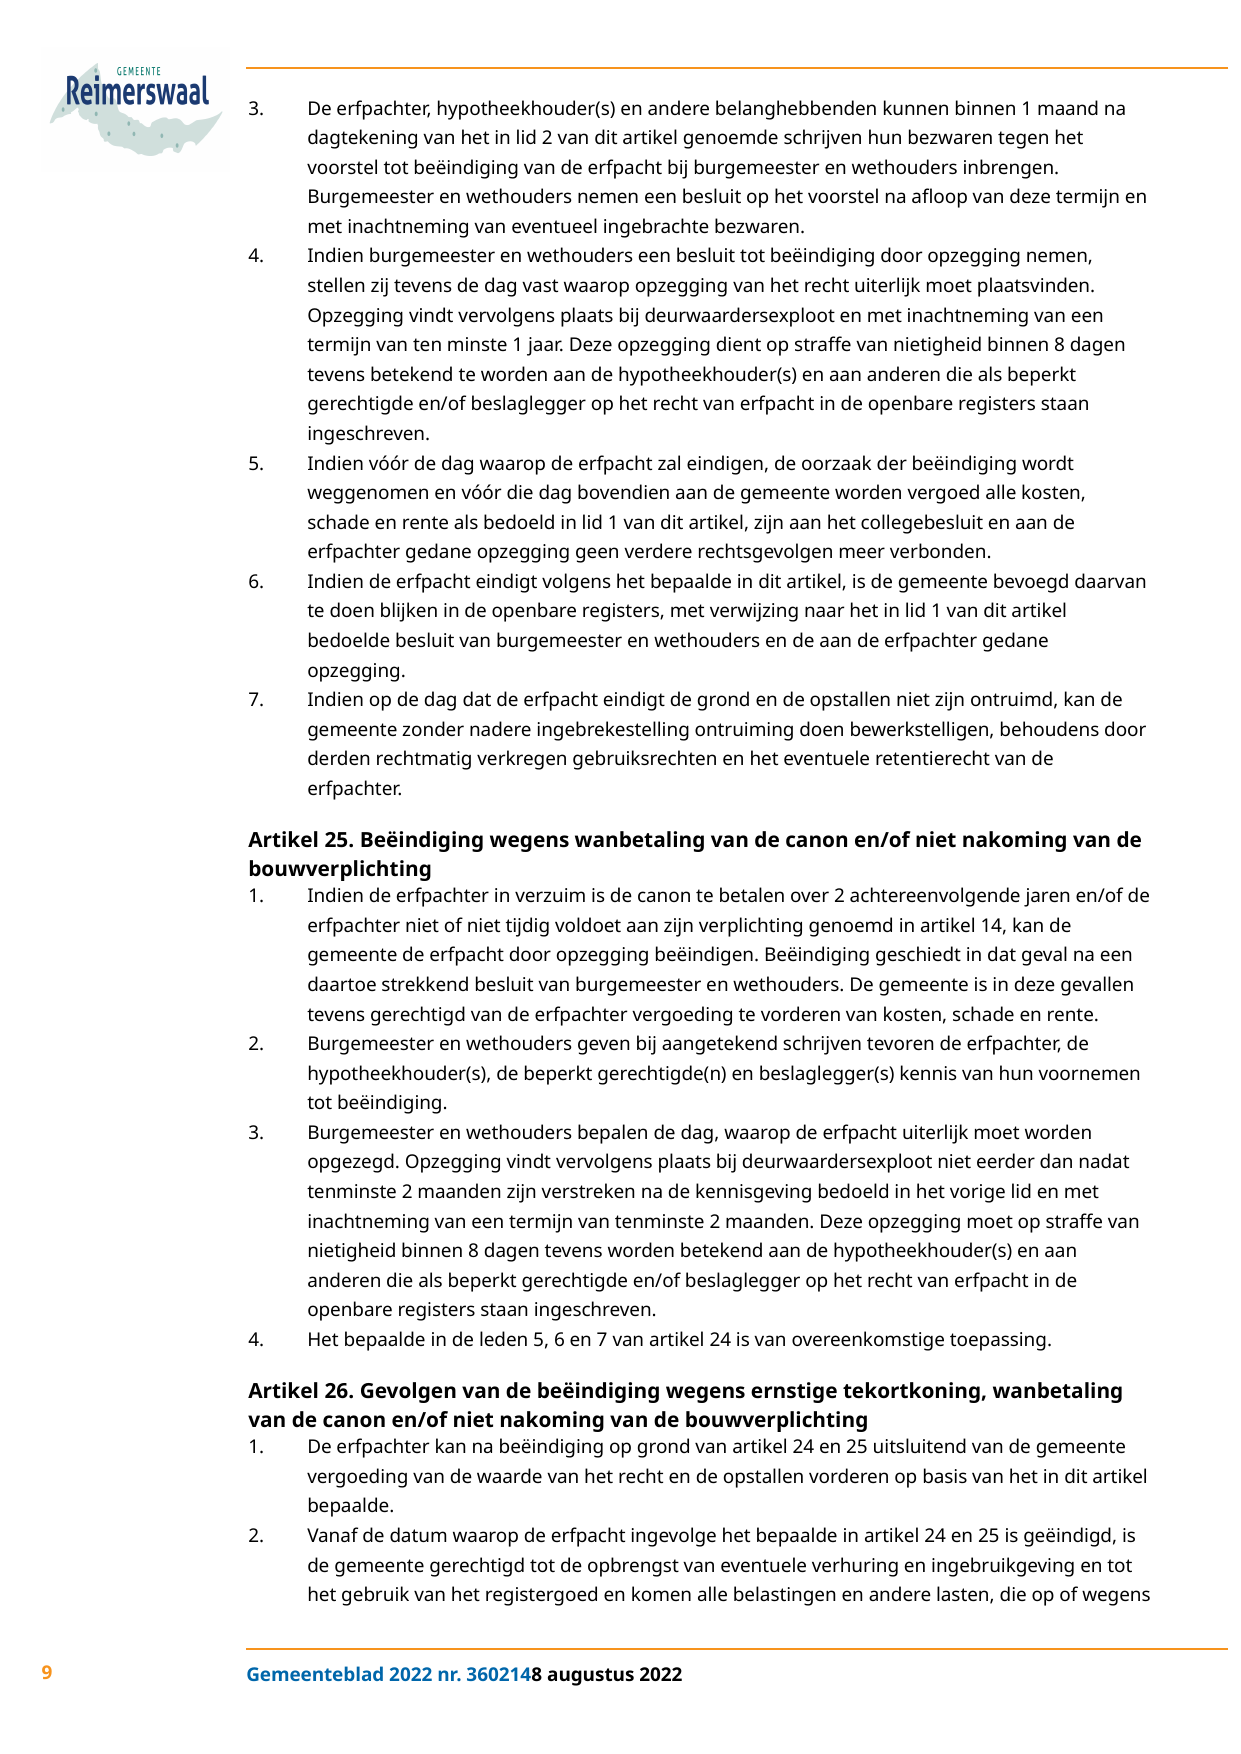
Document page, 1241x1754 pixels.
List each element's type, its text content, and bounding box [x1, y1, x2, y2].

text Artikel 26. Gevolgen van de beëindiging wegens ernstige tekortkoning, wanbetaling van de canon en/of niet nakoming van de bouwverplichting [248, 1377, 1152, 1433]
list Burgemeester en wethouders bepalen de dag, waarop de erfpacht uiterlijk moet worden opgezegd. Opzegging vindt vervolgens plaats bij deurwaardersexploot niet eerder dan nadat tenminste 2 maanden zijn verstreken na de kennisgeving bedoeld in het vorige lid en met inachtneming van een termijn van tenminste 2 maanden. Deze opzegging moet op straffe van nietigheid binnen 8 dagen tevens worden betekend aan de hypotheekhouder(s) en aan anderen die als beperkt gerechtigde en/of beslaglegger op het recht van erfpacht in de openbare registers staan ingeschreven. [248, 1119, 1152, 1322]
list Indien vóór de dag waarop de erfpacht zal eindigen, de oorzaak der beëindiging wordt weggenomen en vóór die dag bovendien aan de gemeente worden vergoed alle kosten, schade en rente als bedoeld in lid 1 van dit artikel, zijn aan het collegebesluit en aan de erfpachter gedane opzegging geen verdere rechtsgevolgen meer verbonden. [248, 450, 1152, 564]
text Artikel 25. Beëindiging wegens wanbetaling van de canon en/of niet nakoming van de bouwverplichting [248, 826, 1152, 882]
list Het bepaalde in de leden 5, 6 en 7 van artikel 24 is van overeenkomstige toepassing. [248, 1326, 1152, 1352]
list Indien de erfpachter in verzuim is de canon te betalen over 2 achtereenvolgende jaren en/of de erfpachter niet of niet tijdig voldoet aan zijn verplichting genoemd in artikel 14, kan de gemeente de erfpacht door opzegging beëindigen. Beëindiging geschiedt in dat geval na een daartoe strekkend besluit van burgemeester en wethouders. De gemeente is in deze gevallen tevens gerechtigd van de erfpachter vergoeding te vorderen van kosten, schade en rente. [248, 882, 1152, 1027]
list Indien op de dag dat de erfpacht eindigt de grond en de opstallen niet zijn ontruimd, kan de gemeente zonder nadere ingebrekestelling ontruiming doen bewerkstelligen, behoudens door derden rechtmatig verkregen gebruiksrechten en het eventuele retentierecht van de erfpachter. [248, 686, 1152, 801]
list De erfpachter kan na beëindiging op grond van artikel 24 en 25 uitsluitend van de gemeente vergoeding van de waarde van het recht en de opstallen vorderen op basis van het in dit artikel bepaalde. [248, 1433, 1152, 1518]
picture [41, 47, 231, 172]
list De erfpachter, hypotheekhouder(s) en andere belanghebbenden kunnen binnen 1 maand na dagtekening van het in lid 2 van dit artikel genoemde schrijven hun bezwaren tegen het voorstel tot beëindiging van de erfpacht bij burgemeester en wethouders inbrengen. Burgemeester en wethouders nemen een besluit op het voorstel na afloop van deze termijn en met inachtneming van eventueel ingebrachte bezwaren. [248, 95, 1152, 239]
list Opzegging vindt vervolgens plaats bij deurwaardersexploot en met inachtneming van een termijn van ten minste 1 jaar. Deze opzegging dient op straffe van nietigheid binnen 8 dagen tevens betekend te worden aan de hypotheekhouder(s) en aan anderen die als beperkt gerechtigde en/of beslaglegger op het recht van erfpacht in de openbare registers staan ingeschreven. [248, 302, 1152, 446]
list Vanaf de datum waarop de erfpacht ingevolge het bepaalde in artikel 24 en 25 is geëindigd, is de gemeente gerechtigd tot de opbrengst van eventuele verhuring en ingebruikgeving en tot het gebruik van het registergoed en komen alle belastingen en andere lasten, die op of wegens [248, 1522, 1152, 1607]
list Burgemeester en wethouders geven bij aangetekend schrijven tevoren de erfpachter, de hypotheekhouder(s), de beperkt gerechtigde(n) en beslaglegger(s) kennis van hun voornemen tot beëindiging. [248, 1030, 1152, 1115]
list Indien burgemeester en wethouders een besluit tot beëindiging door opzegging nemen, stellen zij tevens de dag vast waarop opzegging van het recht uiterlijk moet plaatsvinden. [248, 243, 1152, 298]
list Indien de erfpacht eindigt volgens het bepaalde in dit artikel, is de gemeente bevoegd daarvan te doen blijken in de openbare registers, met verwijzing naar het in lid 1 van dit artikel bedoelde besluit van burgemeester en wethouders en de aan de erfpachter gedane opzegging. [248, 568, 1152, 683]
